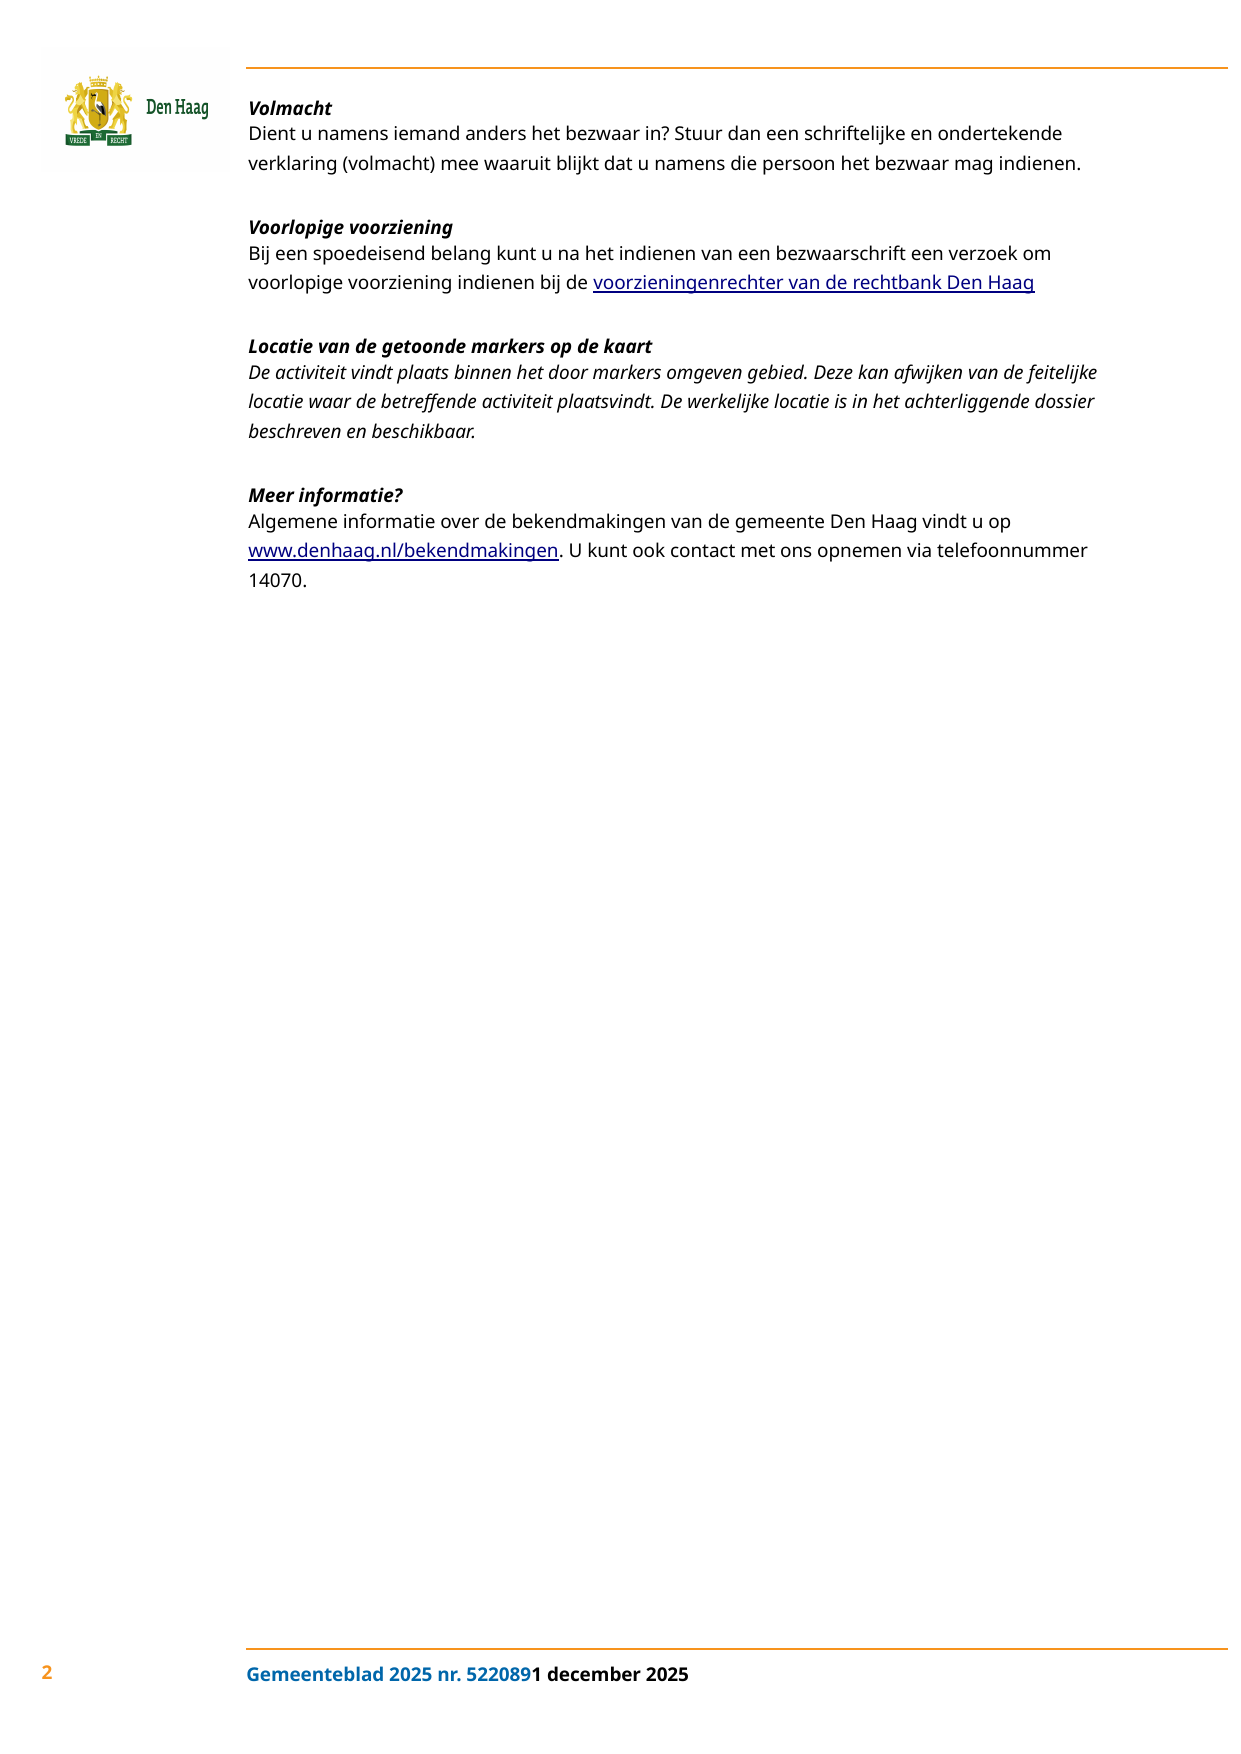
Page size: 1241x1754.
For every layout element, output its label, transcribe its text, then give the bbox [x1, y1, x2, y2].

text Dient u namens iemand anders het bezwaar in? Stuur dan een schriftelijke en ondertekende verklaring (volmacht) mee waaruit blijkt dat u namens die persoon het bezwaar mag indienen. [248, 121, 1152, 176]
text Locatie van de getoonde markers op de kaart [248, 333, 1152, 359]
text Algemene informatie over de bekendmakingen van de gemeente Den Haag vindt u op www.denhaag.nl/bekendmakingen. U kunt ook contact met ons opnemen via telefoonnummer 14070. [248, 508, 1152, 593]
text Bij een spoedeisend belang kunt u na het indienen van een bezwaarschrift een verzoek om voorlopige voorziening indienen bij de voorzieningenrechter van de rechtbank Den Haag [248, 240, 1152, 295]
text Meer informatie? [248, 482, 1152, 508]
text Volmacht [248, 95, 1152, 121]
text Voorlopige voorziening [248, 214, 1152, 240]
text De activiteit vindt plaats binnen het door markers omgeven gebied. Deze kan afwijken van de feitelijke locatie waar de betreffende activiteit plaatsvindt. De werkelijke locatie is in het achterliggende dossier beschreven en beschikbaar. [248, 359, 1152, 444]
picture [41, 47, 231, 172]
